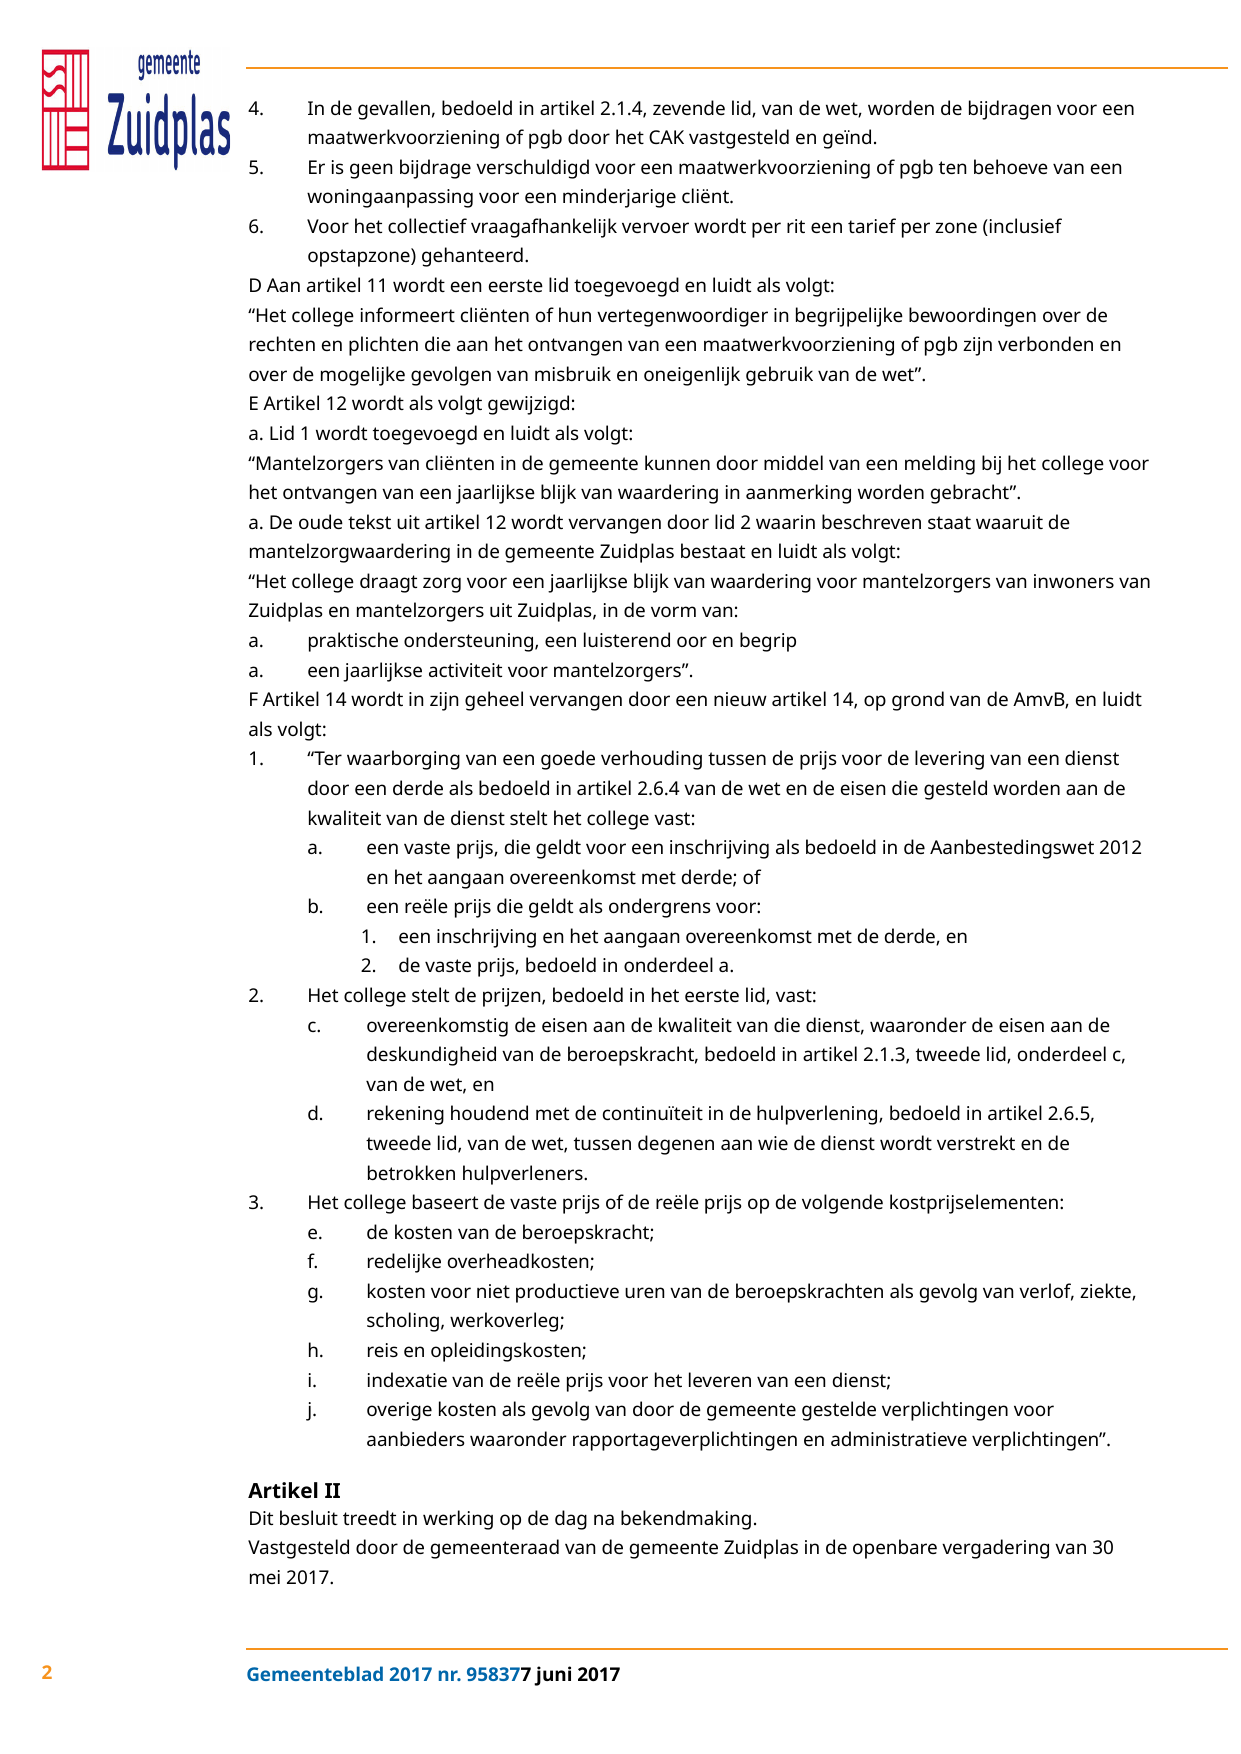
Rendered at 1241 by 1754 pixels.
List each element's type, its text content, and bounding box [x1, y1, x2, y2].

list praktische ondersteuning, een luisterend oor en begrip [248, 627, 1152, 653]
text “Het college informeert cliënten of hun vertegenwoordiger in begrijpelijke bewoordingen over de rechten en plichten die aan het ontvangen van een maatwerkvoorziening of pgb zijn verbonden en over de mogelijke gevolgen van misbruik en oneigenlijk gebruik van de wet”. [248, 302, 1152, 387]
list een vaste prijs, die geldt voor een inschrijving als bedoeld in de Aanbestedingswet 2012 en het aangaan overeenkomst met derde; of [307, 834, 1152, 890]
text D Aan artikel 11 wordt een eerste lid toegevoegd en luidt als volgt: [248, 272, 1152, 298]
list Voor het collectief vraagafhankelijk vervoer wordt per rit een tarief per zone (inclusief opstapzone) gehanteerd. [248, 213, 1152, 268]
text Vastgesteld door de gemeenteraad van de gemeente Zuidplas in de openbare vergadering van 30 mei 2017. [248, 1534, 1152, 1590]
text F Artikel 14 wordt in zijn geheel vervangen door een nieuw artikel 14, op grond van de AmvB, en luidt als volgt: [248, 686, 1152, 742]
text “Het college draagt zorg voor een jaarlijkse blijk van waardering voor mantelzorgers van inwoners van Zuidplas en mantelzorgers uit Zuidplas, in de vorm van: [248, 568, 1152, 623]
list indexatie van de reële prijs voor het leveren van een dienst; [307, 1367, 1152, 1393]
list de kosten van de beroepskracht; [307, 1219, 1152, 1245]
list overige kosten als gevolg van door de gemeente gestelde verplichtingen voor aanbieders waaronder rapportageverplichtingen en administratieve verplichtingen”. [307, 1396, 1152, 1452]
text a. Lid 1 wordt toegevoegd en luidt als volgt: [248, 420, 1152, 446]
list reis en opleidingskosten; [307, 1337, 1152, 1363]
list een reële prijs die geldt als ondergrens voor: [307, 893, 1152, 919]
text E Artikel 12 wordt als volgt gewijzigd: [248, 391, 1152, 416]
list “Ter waarborging van een goede verhouding tussen de prijs voor de levering van een dienst door een derde als bedoeld in artikel 2.6.4 van de wet en de eisen die gesteld worden aan de kwaliteit van de dienst stelt het college vast: [248, 746, 1152, 831]
text “Mantelzorgers van cliënten in de gemeente kunnen door middel van een melding bij het college voor het ontvangen van een jaarlijkse blijk van waardering in aanmerking worden gebracht”. [248, 450, 1152, 505]
list rekening houdend met de continuïteit in de hulpverlening, bedoeld in artikel 2.6.5, tweede lid, van de wet, tussen degenen aan wie de dienst wordt verstrekt en de betrokken hulpverleners. [307, 1101, 1152, 1186]
text Dit besluit treedt in werking op de dag na bekendmaking. [248, 1505, 1152, 1531]
picture [41, 47, 231, 172]
text Artikel II [248, 1476, 1152, 1505]
list Het college stelt de prijzen, bedoeld in het eerste lid, vast: [248, 982, 1152, 1008]
list kosten voor niet productieve uren van de beroepskrachten als gevolg van verlof, ziekte, scholing, werkoverleg; [307, 1278, 1152, 1333]
list Het college baseert de vaste prijs of de reële prijs op de volgende kostprijselementen: [248, 1189, 1152, 1215]
list In de gevallen, bedoeld in artikel 2.1.4, zevende lid, van de wet, worden de bijdragen voor een maatwerkvoorziening of pgb door het CAK vastgesteld en geïnd. [248, 95, 1152, 150]
list Er is geen bijdrage verschuldigd voor een maatwerkvoorziening of pgb ten behoeve van een woningaanpassing voor een minderjarige cliënt. [248, 154, 1152, 209]
list de vaste prijs, bedoeld in onderdeel a. [361, 953, 1152, 978]
text a. De oude tekst uit artikel 12 wordt vervangen door lid 2 waarin beschreven staat waaruit de mantelzorgwaardering in de gemeente Zuidplas bestaat en luidt als volgt: [248, 509, 1152, 564]
list een inschrijving en het aangaan overeenkomst met de derde, en [361, 923, 1152, 949]
list een jaarlijkse activiteit voor mantelzorgers”. [248, 657, 1152, 683]
list redelijke overheadkosten; [307, 1248, 1152, 1274]
list overeenkomstig de eisen aan de kwaliteit van die dienst, waaronder de eisen aan de deskundigheid van de beroepskracht, bedoeld in artikel 2.1.3, tweede lid, onderdeel c, van de wet, en [307, 1012, 1152, 1097]
